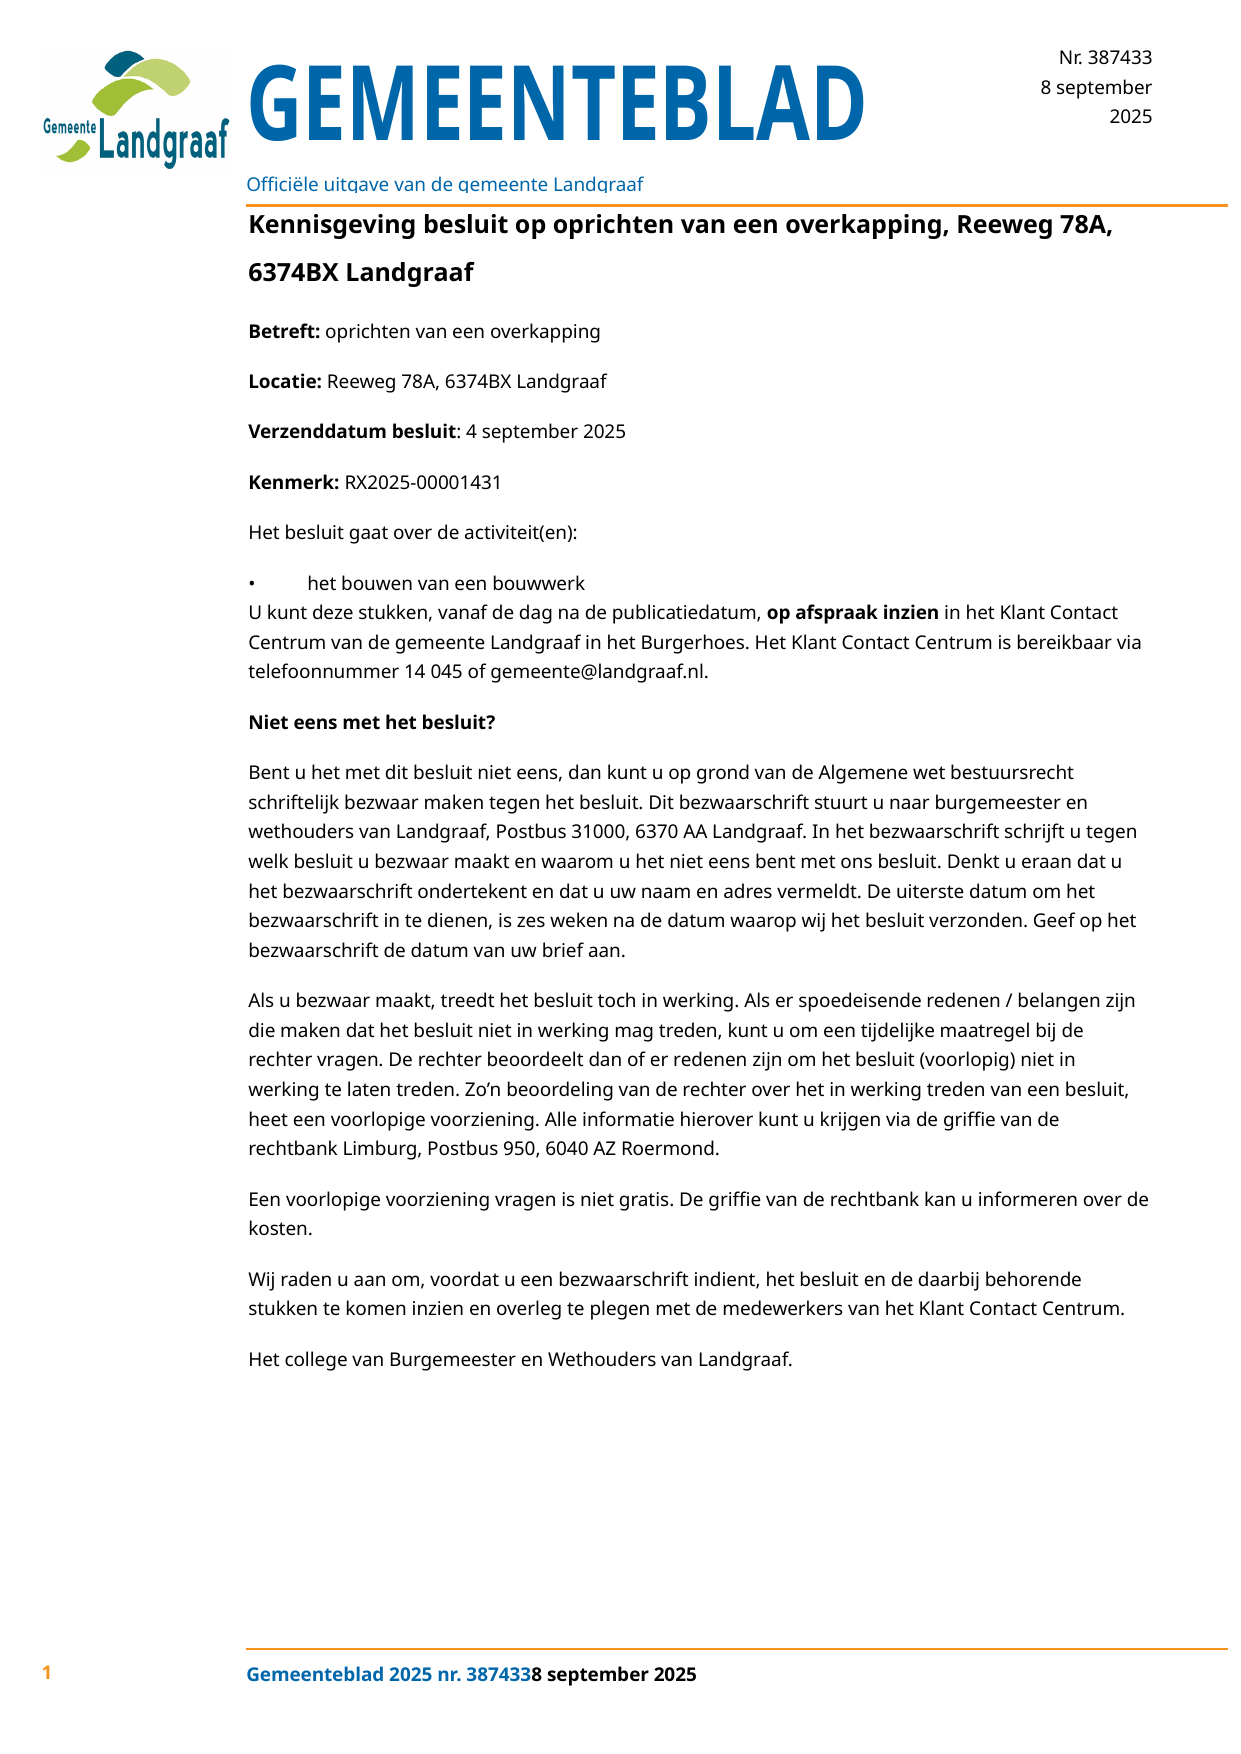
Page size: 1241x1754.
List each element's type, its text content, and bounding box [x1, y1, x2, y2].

text Het college van Burgemeester en Wethouders van Landgraaf. [248, 1346, 1152, 1372]
text Een voorlopige voorziening vragen is niet gratis. De griffie van de rechtbank kan u informeren over de kosten. [248, 1186, 1152, 1241]
picture [41, 47, 231, 172]
text Als u bezwaar maakt, treedt het besluit toch in werking. Als er spoedeisende redenen / belangen zijn die maken dat het besluit niet in werking mag treden, kunt u om een tijdelijke maatregel bij de rechter vragen. De rechter beoordeelt dan of er redenen zijn om het besluit (voorlopig) niet in werking te laten treden. Zo’n beoordeling van de rechter over het in werking treden van een besluit, heet een voorlopige voorziening. Alle informatie hierover kunt u krijgen via de griffie van de rechtbank Limburg, Postbus 950, 6040 AZ Roermond. [248, 987, 1152, 1161]
text Wij raden u aan om, voordat u een bezwaarschrift indient, het besluit en de daarbij behorende stukken te komen inzien en overleg te plegen met de medewerkers van het Klant Contact Centrum. [248, 1266, 1152, 1321]
text U kunt deze stukken, vanaf de dag na de publicatiedatum, op afspraak inzien in het Klant Contact Centrum van de gemeente Landgraaf in het Burgerhoes. Het Klant Contact Centrum is bereikbaar via telefoonnummer 14 045 of gemeente@landgraaf.nl. [248, 599, 1152, 684]
text Bent u het met dit besluit niet eens, dan kunt u op grond van de Algemene wet bestuursrecht schriftelijk bezwaar maken tegen het besluit. Dit bezwaarschrift stuurt u naar burgemeester en wethouders van Landgraaf, Postbus 31000, 6370 AA Landgraaf. In het bezwaarschrift schrijft u tegen welk besluit u bezwaar maakt en waarom u het niet eens bent met ons besluit. Denkt u eraan dat u het bezwaarschrift ondertekent en dat u uw naam en adres vermeldt. De uiterste datum om het bezwaarschrift in te dienen, is zes weken na de datum waarop wij het besluit verzonden. Geef op het bezwaarschrift de datum van uw brief aan. [248, 759, 1152, 963]
text Locatie: Reeweg 78A, 6374BX Landgraaf [248, 368, 1152, 394]
text Kenmerk: RX2025-00001431 [248, 469, 1152, 495]
text Niet eens met het besluit? [248, 709, 1152, 735]
text Verzenddatum besluit: 4 september 2025 [248, 419, 1152, 444]
text Kennisgeving besluit op oprichten van een overkapping, Reeweg 78A, 6374BX Landgraaf [248, 207, 1152, 288]
text Het besluit gaat over de activiteit(en): [248, 519, 1152, 545]
list het bouwen van een bouwwerk [248, 570, 1152, 596]
text Betreft: oprichten van een overkapping [248, 318, 1152, 344]
